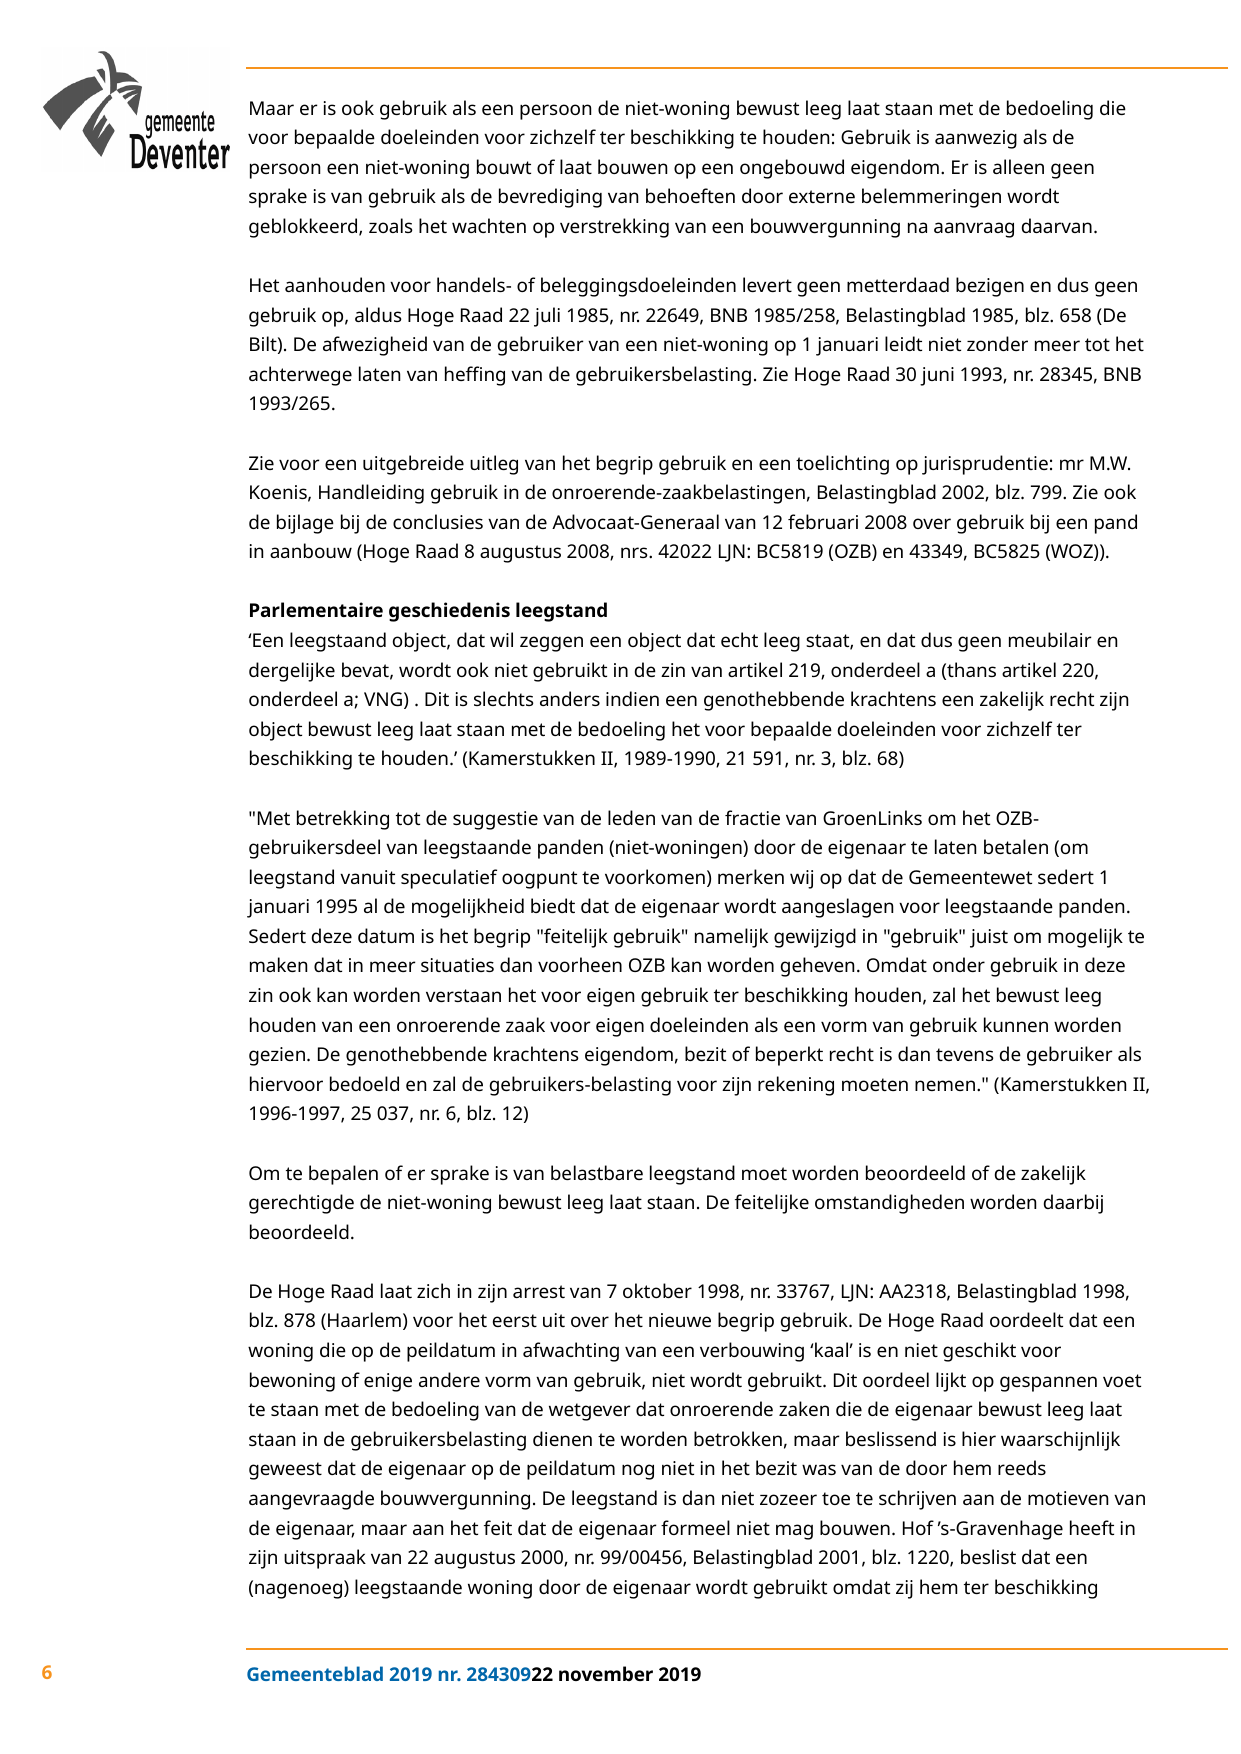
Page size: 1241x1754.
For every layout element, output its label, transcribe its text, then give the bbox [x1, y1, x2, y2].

text Zie voor een uitgebreide uitleg van het begrip gebruik en een toelichting op jurisprudentie: mr M.W. Koenis, Handleiding gebruik in de onroerende-zaakbelastingen, Belastingblad 2002, blz. 799. Zie ook de bijlage bij de conclusies van de Advocaat-Generaal van 12 februari 2008 over gebruik bij een pand in aanbouw (Hoge Raad 8 augustus 2008, nrs. 42022 LJN: BC5819 (OZB) en 43349, BC5825 (WOZ)). [248, 450, 1152, 564]
text ‘Een leegstaand object, dat wil zeggen een object dat echt leeg staat, en dat dus geen meubilair en dergelijke bevat, wordt ook niet gebruikt in de zin van artikel 219, onderdeel a (thans artikel 220, onderdeel a; VNG) . Dit is slechts anders indien een genothebbende krachtens een zakelijk recht zijn object bewust leeg laat staan met de bedoeling het voor bepaalde doeleinden voor zichzelf ter beschikking te houden.’ (Kamerstukken II, 1989-1990, 21 591, nr. 3, blz. 68) [248, 627, 1152, 771]
text Parlementaire geschiedenis leegstand [248, 598, 1152, 623]
text De Hoge Raad laat zich in zijn arrest van 7 oktober 1998, nr. 33767, LJN: AA2318, Belastingblad 1998, blz. 878 (Haarlem) voor het eerst uit over het nieuwe begrip gebruik. De Hoge Raad oordeelt dat een woning die op de peildatum in afwachting van een verbouwing ‘kaal’ is en niet geschikt voor bewoning of enige andere vorm van gebruik, niet wordt gebruikt. Dit oordeel lijkt op gespannen voet te staan met de bedoeling van de wetgever dat onroerende zaken die de eigenaar bewust leeg laat staan in de gebruikersbelasting dienen te worden betrokken, maar beslissend is hier waarschijnlijk geweest dat de eigenaar op de peildatum nog niet in het bezit was van de door hem reeds aangevraagde bouwvergunning. De leegstand is dan niet zozeer toe te schrijven aan de motieven van de eigenaar, maar aan het feit dat de eigenaar formeel niet mag bouwen. Hof ’s-Gravenhage heeft in zijn uitspraak van 22 augustus 2000, nr. 99/00456, Belastingblad 2001, blz. 1220, beslist dat een (nagenoeg) leegstaande woning door de eigenaar wordt gebruikt omdat zij hem ter beschikking [248, 1278, 1152, 1600]
text "Met betrekking tot de suggestie van de leden van de fractie van GroenLinks om het OZB-gebruikersdeel van leegstaande panden (niet-woningen) door de eigenaar te laten betalen (om leegstand vanuit speculatief oogpunt te voorkomen) merken wij op dat de Gemeentewet sedert 1 januari 1995 al de mogelijkheid biedt dat de eigenaar wordt aangeslagen voor leegstaande panden. Sedert deze datum is het begrip "feitelijk gebruik" namelijk gewijzigd in "gebruik" juist om mogelijk te maken dat in meer situaties dan voorheen OZB kan worden geheven. Omdat onder gebruik in deze zin ook kan worden verstaan het voor eigen gebruik ter beschikking houden, zal het bewust leeg houden van een onroerende zaak voor eigen doeleinden als een vorm van gebruik kunnen worden gezien. De genothebbende krachtens eigendom, bezit of beperkt recht is dan tevens de gebruiker als hiervoor bedoeld en zal de gebruikers-belasting voor zijn rekening moeten nemen." (Kamerstukken II, 1996-1997, 25 037, nr. 6, blz. 12) [248, 805, 1152, 1126]
text Het aanhouden voor handels- of beleggingsdoeleinden levert geen metterdaad bezigen en dus geen gebruik op, aldus Hoge Raad 22 juli 1985, nr. 22649, BNB 1985/258, Belastingblad 1985, blz. 658 (De Bilt). De afwezigheid van de gebruiker van een niet-woning op 1 januari leidt niet zonder meer tot het achterwege laten van heffing van de gebruikersbelasting. Zie Hoge Raad 30 juni 1993, nr. 28345, BNB 1993/265. [248, 272, 1152, 416]
text Maar er is ook gebruik als een persoon de niet-woning bewust leeg laat staan met de bedoeling die voor bepaalde doeleinden voor zichzelf ter beschikking te houden: Gebruik is aanwezig als de persoon een niet-woning bouwt of laat bouwen op een ongebouwd eigendom. Er is alleen geen sprake is van gebruik als de bevrediging van behoeften door externe belemmeringen wordt geblokkeerd, zoals het wachten op verstrekking van een bouwvergunning na aanvraag daarvan. [248, 95, 1152, 239]
text Om te bepalen of er sprake is van belastbare leegstand moet worden beoordeeld of de zakelijk gerechtigde de niet-woning bewust leeg laat staan. De feitelijke omstandigheden worden daarbij beoordeeld. [248, 1160, 1152, 1245]
picture [41, 47, 231, 172]
